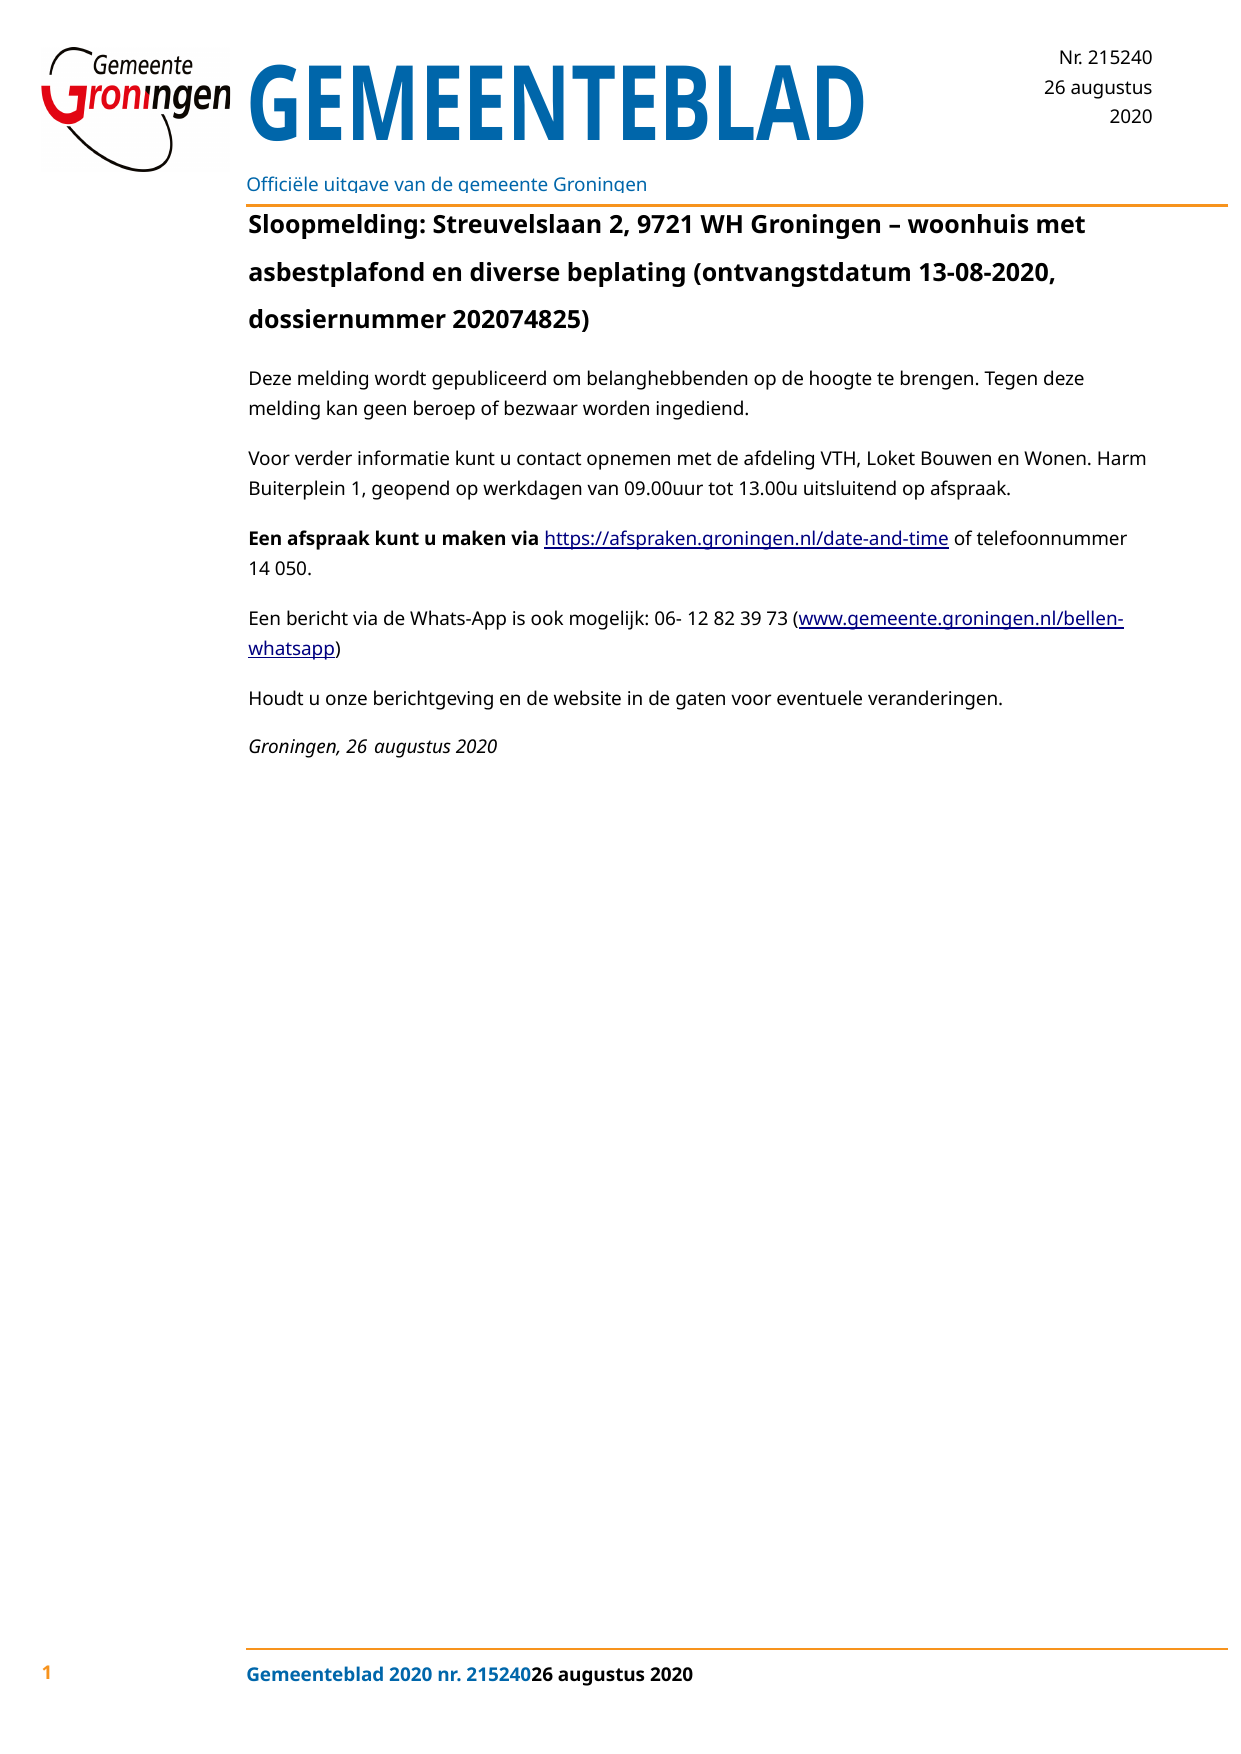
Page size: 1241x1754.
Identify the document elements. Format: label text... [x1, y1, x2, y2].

text Groningen, 26 augustus 2020 [248, 733, 1152, 759]
text Een afspraak kunt u maken via https://afspraken.groningen.nl/date-and-time of telefoonnummer 14 050. [248, 526, 1152, 581]
picture [41, 47, 231, 172]
text Deze melding wordt gepubliceerd om belanghebbenden op de hoogte te brengen. Tegen deze melding kan geen beroep of bezwaar worden ingediend. [248, 366, 1152, 421]
text Voor verder informatie kunt u contact opnemen met de afdeling VTH, Loket Bouwen en Wonen. Harm Buiterplein 1, geopend op werkdagen van 09.00uur tot 13.00u uitsluitend op afspraak. [248, 446, 1152, 501]
text Sloopmelding: Streuvelslaan 2, 9721 WH Groningen – woonhuis met asbestplafond en diverse beplating (ontvangstdatum 13-08-2020, dossiernummer 202074825) [248, 207, 1152, 336]
text Houdt u onze berichtgeving en de website in de gaten voor eventuele veranderingen. [248, 686, 1152, 711]
text Een bericht via de Whats-App is ook mogelijk: 06- 12 82 39 73 (www.gemeente.groningen.nl/bellen-whatsapp) [248, 606, 1152, 661]
